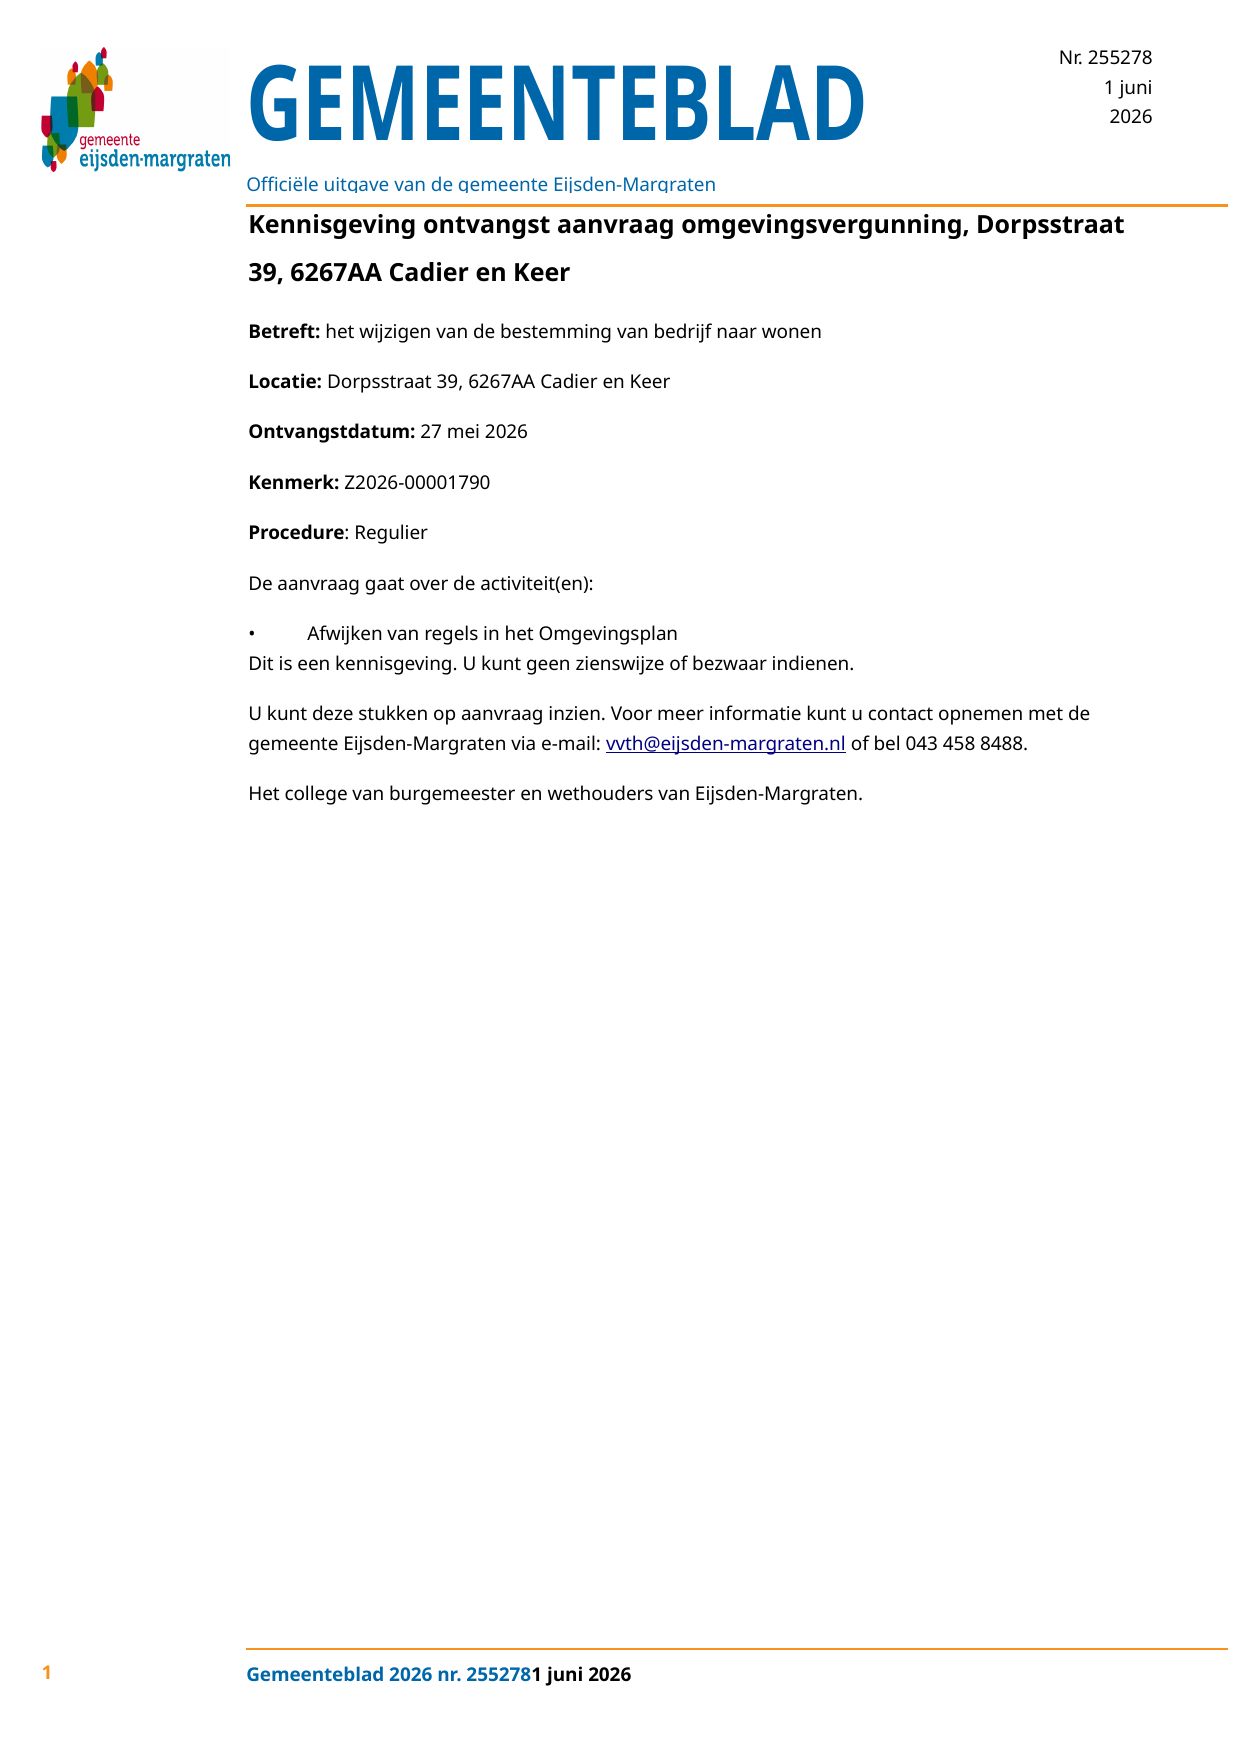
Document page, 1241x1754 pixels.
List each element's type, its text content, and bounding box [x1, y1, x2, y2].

text Procedure: Regulier [248, 519, 1152, 545]
picture [41, 47, 231, 172]
text Locatie: Dorpsstraat 39, 6267AA Cadier en Keer [248, 368, 1152, 394]
text De aanvraag gaat over de activiteit(en): [248, 570, 1152, 596]
text Dit is een kennisgeving. U kunt geen zienswijze of bezwaar indienen. [248, 650, 1152, 676]
text U kunt deze stukken op aanvraag inzien. Voor meer informatie kunt u contact opnemen met de gemeente Eijsden-Margraten via e-mail: vvth@eijsden-margraten.nl of bel 043 458 8488. [248, 700, 1152, 756]
text Kennisgeving ontvangst aanvraag omgevingsvergunning, Dorpsstraat 39, 6267AA Cadier en Keer [248, 207, 1152, 288]
text Ontvangstdatum: 27 mei 2026 [248, 419, 1152, 444]
text Betreft: het wijzigen van de bestemming van bedrijf naar wonen [248, 318, 1152, 344]
text Het college van burgemeester en wethouders van Eijsden-Margraten. [248, 780, 1152, 806]
list Afwijken van regels in het Omgevingsplan [248, 620, 1152, 646]
text Kenmerk: Z2026-00001790 [248, 469, 1152, 495]
